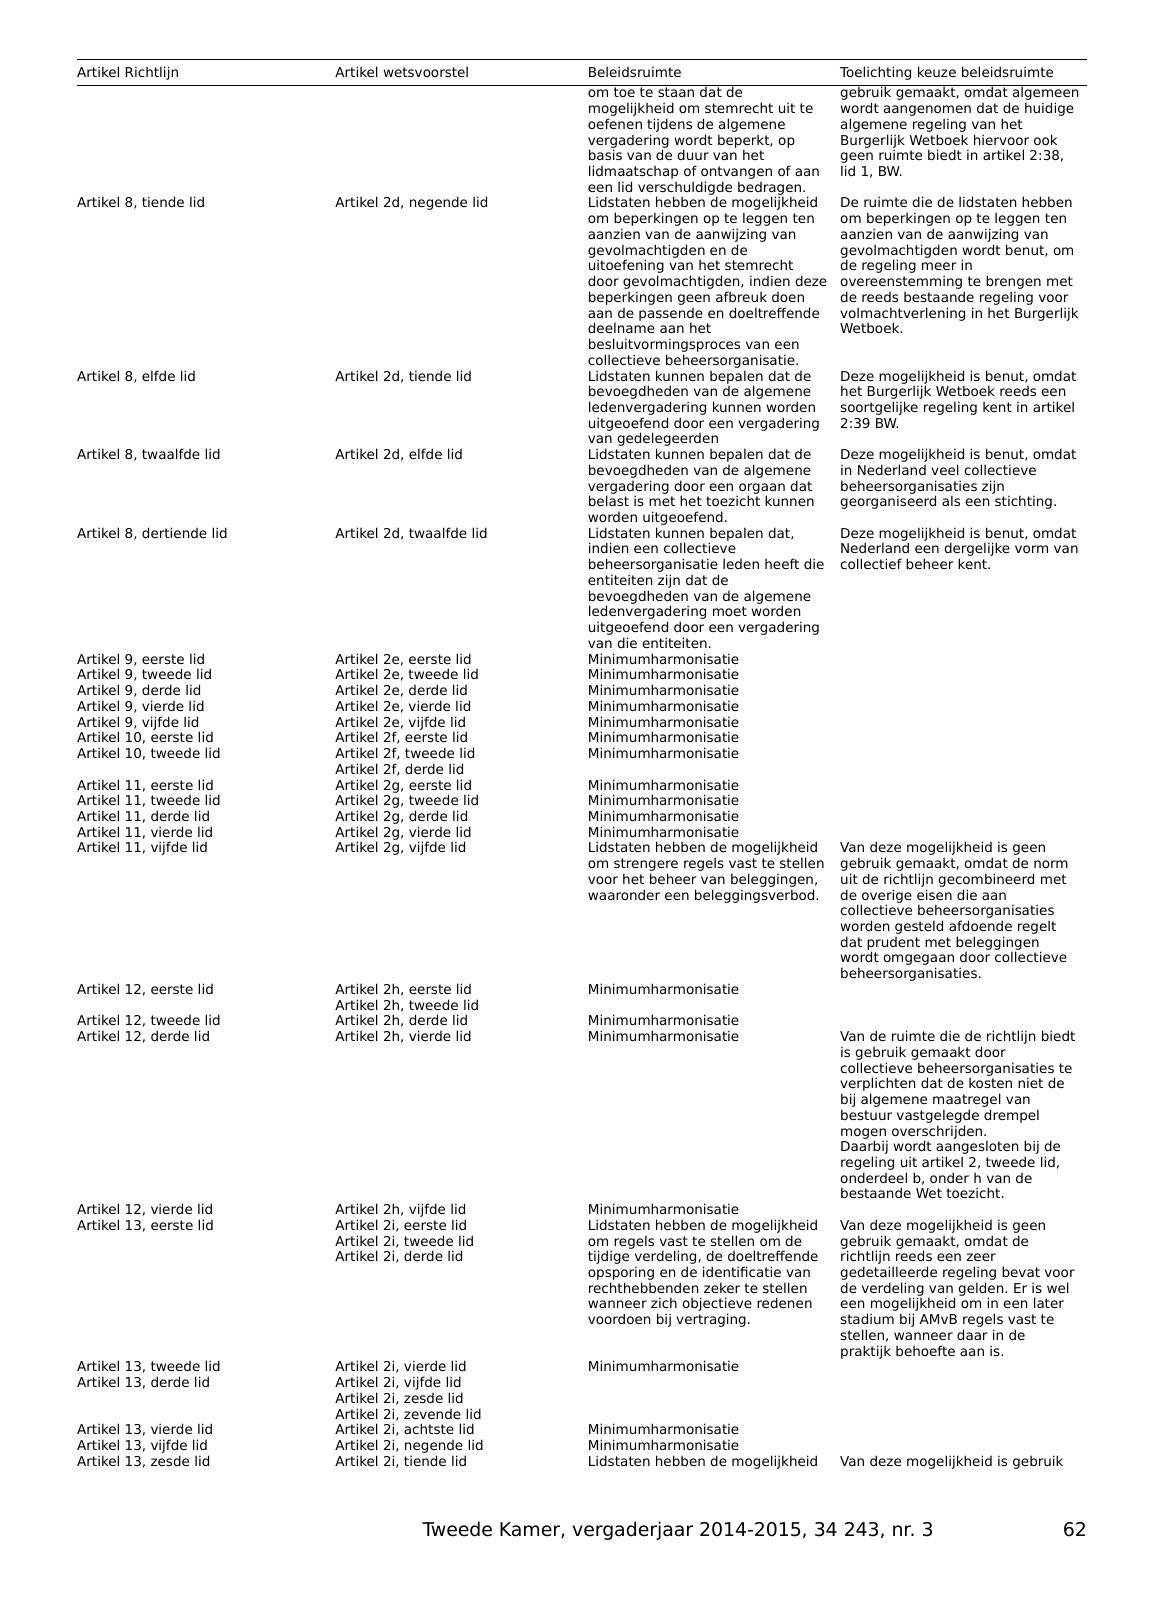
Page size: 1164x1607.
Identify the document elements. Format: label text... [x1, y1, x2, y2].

table_cell [834, 651, 1087, 667]
table_cell Artikel 13, vijfde lid [77, 1438, 329, 1454]
table_cell gebruik gemaakt, omdat algemeen wordt aangenomen dat de huidige algemene regeling van het Burgerlijk Wetboek hiervoor ook geen ruimte biedt in artikel 2:38, lid 1, BW. [834, 86, 1087, 195]
table_cell Artikel 2g, vierde lid [329, 825, 582, 840]
table_cell [834, 809, 1087, 824]
table_cell Artikel 13, tweede lid [77, 1359, 329, 1375]
table_cell [834, 825, 1087, 840]
table_cell [834, 1359, 1087, 1375]
table_cell Van deze mogelijkheid is gebruik [834, 1454, 1087, 1469]
table_cell Artikel 8, dertiende lid [77, 526, 329, 651]
table_cell Minimumharmonisatie [582, 1422, 834, 1438]
table_cell Minimumharmonisatie [582, 793, 834, 809]
table_cell [834, 667, 1087, 683]
table_header Artikel wetsvoorstel [329, 60, 582, 85]
table_cell Artikel 10, eerste lid [77, 730, 329, 746]
table_cell Artikel 8, elfde lid [77, 368, 329, 447]
table_cell Artikel 2e, derde lid [329, 683, 582, 699]
table_cell Artikel 2d, twaalfde lid [329, 526, 582, 651]
table_cell Lidstaten kunnen bepalen dat, indien een collectieve beheersorganisatie leden heeft die entiteiten zijn dat de bevoegdheden van de algemene ledenvergadering moet worden uitgeoefend door een vergadering van die entiteiten. [582, 526, 834, 651]
table_cell [834, 1375, 1087, 1422]
table_cell Artikel 2f, tweede lid Artikel 2f, derde lid [329, 746, 582, 777]
table_cell Artikel 2d, elfde lid [329, 447, 582, 526]
table_cell [834, 714, 1087, 730]
table_cell Lidstaten hebben de mogelijkheid om beperkingen op te leggen ten aanzien van de aanwijzing van gevolmachtigden en de uitoefening van het stemrecht door gevolmachtigden, indien deze beperkingen geen afbreuk doen aan de passende en doeltreffende deelname aan het besluitvormingsproces van een collectieve beheersorganisatie. [582, 195, 834, 368]
table_cell [834, 746, 1087, 777]
table_cell Artikel 2i, tiende lid [329, 1454, 582, 1469]
table_cell Artikel 2e, vijfde lid [329, 714, 582, 730]
table_cell [834, 699, 1087, 714]
table_cell Artikel 13, eerste lid [77, 1218, 329, 1359]
table_cell Artikel 13, vierde lid [77, 1422, 329, 1438]
table_cell Artikel 2h, derde lid [329, 1013, 582, 1029]
table_cell Artikel 9, vierde lid [77, 699, 329, 714]
table_cell [834, 1202, 1087, 1218]
table_cell Minimumharmonisatie [582, 699, 834, 714]
table_cell Artikel 2g, tweede lid [329, 793, 582, 809]
table_header Toelichting keuze beleidsruimte [834, 60, 1087, 85]
table_cell Minimumharmonisatie [582, 825, 834, 840]
table_cell Artikel 8, tiende lid [77, 195, 329, 368]
table_cell Artikel 2d, tiende lid [329, 368, 582, 447]
table_cell Artikel 2d, negende lid [329, 195, 582, 368]
table_cell [834, 1422, 1087, 1438]
table_cell Lidstaten kunnen bepalen dat de bevoegdheden van de algemene vergadering door een orgaan dat belast is met het toezicht kunnen worden uitgeoefend. [582, 447, 834, 526]
table_cell Artikel 2g, derde lid [329, 809, 582, 824]
table_cell Minimumharmonisatie [582, 982, 834, 1013]
table_cell Artikel 11, vijfde lid [77, 840, 329, 982]
table_cell Artikel 2i, vierde lid [329, 1359, 582, 1375]
table_cell Artikel 11, derde lid [77, 809, 329, 824]
table_cell Artikel 2g, eerste lid [329, 777, 582, 793]
table_cell Artikel 2h, vijfde lid [329, 1202, 582, 1218]
table_cell Van deze mogelijkheid is geen gebruik gemaakt, omdat de richtlijn reeds een zeer gedetailleerde regeling bevat voor de verdeling van gelden. Er is wel een mogelijkheid om in een later stadium bij AMvB regels vast te stellen, wanneer daar in de praktijk behoefte aan is. [834, 1218, 1087, 1359]
table_cell Minimumharmonisatie [582, 667, 834, 683]
table_cell Artikel 12, derde lid [77, 1029, 329, 1202]
table_cell Minimumharmonisatie [582, 1438, 834, 1454]
table_cell Minimumharmonisatie [582, 746, 834, 777]
table_cell Minimumharmonisatie [582, 651, 834, 667]
table_cell Minimumharmonisatie [582, 1029, 834, 1202]
table_cell Artikel 8, twaalfde lid [77, 447, 329, 526]
table_cell Artikel 2e, tweede lid [329, 667, 582, 683]
table_cell Artikel 13, derde lid [77, 1375, 329, 1422]
table_cell Van de ruimte die de richtlijn biedt is gebruik gemaakt door collectieve beheersorganisaties te verplichten dat de kosten niet de bij algemene maatregel van bestuur vastgelegde drempel mogen overschrijden. Daarbij wordt aangesloten bij de regeling uit artikel 2, tweede lid, onderdeel b, onder h van de bestaande Wet toezicht. [834, 1029, 1087, 1202]
table_cell Deze mogelijkheid is benut, omdat Nederland een dergelijke vorm van collectief beheer kent. [834, 526, 1087, 651]
table_cell Minimumharmonisatie [582, 777, 834, 793]
table_header Artikel Richtlijn [77, 60, 329, 85]
table_cell Artikel 9, derde lid [77, 683, 329, 699]
table_cell Lidstaten hebben de mogelijkheid om regels vast te stellen om de tijdige verdeling, de doeltreffende opsporing en de identificatie van rechthebbenden zeker te stellen wanneer zich objectieve redenen voordoen bij vertraging. [582, 1218, 834, 1359]
table_cell [834, 793, 1087, 809]
table_cell om toe te staan dat de mogelijkheid om stemrecht uit te oefenen tijdens de algemene vergadering wordt beperkt, op basis van de duur van het lidmaatschap of ontvangen of aan een lid verschuldigde bedragen. [582, 86, 834, 195]
table_cell Artikel 11, eerste lid [77, 777, 329, 793]
table_cell Artikel 2e, eerste lid [329, 651, 582, 667]
table_cell Minimumharmonisatie [582, 1359, 834, 1375]
table_cell [834, 777, 1087, 793]
table_cell Artikel 2i, achtste lid [329, 1422, 582, 1438]
table_cell [834, 683, 1087, 699]
table_cell Artikel 2h, vierde lid [329, 1029, 582, 1202]
table_cell Artikel 13, zesde lid [77, 1454, 329, 1469]
table_cell Artikel 12, tweede lid [77, 1013, 329, 1029]
table_cell Minimumharmonisatie [582, 1013, 834, 1029]
table_cell Minimumharmonisatie [582, 714, 834, 730]
table_cell [834, 982, 1087, 1013]
table_cell Minimumharmonisatie [582, 683, 834, 699]
table_cell Artikel 2i, negende lid [329, 1438, 582, 1454]
table_cell Artikel 10, tweede lid [77, 746, 329, 777]
table_cell Artikel 2i, eerste lid Artikel 2i, tweede lid Artikel 2i, derde lid [329, 1218, 582, 1359]
table_cell Minimumharmonisatie [582, 809, 834, 824]
table_cell Minimumharmonisatie [582, 730, 834, 746]
table_cell Artikel 11, tweede lid [77, 793, 329, 809]
table_cell Artikel 12, eerste lid [77, 982, 329, 1013]
table_cell De ruimte die de lidstaten hebben om beperkingen op te leggen ten aanzien van de aanwijzing van gevolmachtigden wordt benut, om de regeling meer in overeenstemming te brengen met de reeds bestaande regeling voor volmachtverlening in het Burgerlijk Wetboek. [834, 195, 1087, 368]
table_cell Artikel 2f, eerste lid [329, 730, 582, 746]
table_cell [582, 1375, 834, 1422]
table_cell Deze mogelijkheid is benut, omdat in Nederland veel collectieve beheersorganisaties zijn georganiseerd als een stichting. [834, 447, 1087, 526]
table_cell Lidstaten kunnen bepalen dat de bevoegdheden van de algemene ledenvergadering kunnen worden uitgeoefend door een vergadering van gedelegeerden [582, 368, 834, 447]
table_cell Lidstaten hebben de mogelijkheid om strengere regels vast te stellen voor het beheer van beleggingen, waaronder een beleggingsverbod. [582, 840, 834, 982]
table_header Beleidsruimte [582, 60, 834, 85]
table_cell Artikel 12, vierde lid [77, 1202, 329, 1218]
table_cell Artikel 9, vijfde lid [77, 714, 329, 730]
table_cell Minimumharmonisatie [582, 1202, 834, 1218]
table_cell [77, 86, 329, 195]
table_cell [834, 1013, 1087, 1029]
table_cell [834, 1438, 1087, 1454]
table_cell Artikel 2g, vijfde lid [329, 840, 582, 982]
table_cell Lidstaten hebben de mogelijkheid [582, 1454, 834, 1469]
table_cell Artikel 2h, eerste lid Artikel 2h, tweede lid [329, 982, 582, 1013]
table_cell [834, 730, 1087, 746]
table_cell Artikel 2i, vijfde lid Artikel 2i, zesde lid Artikel 2i, zevende lid [329, 1375, 582, 1422]
table_cell Artikel 9, tweede lid [77, 667, 329, 683]
table_cell Deze mogelijkheid is benut, omdat het Burgerlijk Wetboek reeds een soortgelijke regeling kent in artikel 2:39 BW. [834, 368, 1087, 447]
table_cell Artikel 2e, vierde lid [329, 699, 582, 714]
table_cell Van deze mogelijkheid is geen gebruik gemaakt, omdat de norm uit de richtlijn gecombineerd met de overige eisen die aan collectieve beheersorganisaties worden gesteld afdoende regelt dat prudent met beleggingen wordt omgegaan door collectieve beheersorganisaties. [834, 840, 1087, 982]
table_cell Artikel 11, vierde lid [77, 825, 329, 840]
table_cell Artikel 9, eerste lid [77, 651, 329, 667]
table_cell [329, 86, 582, 195]
